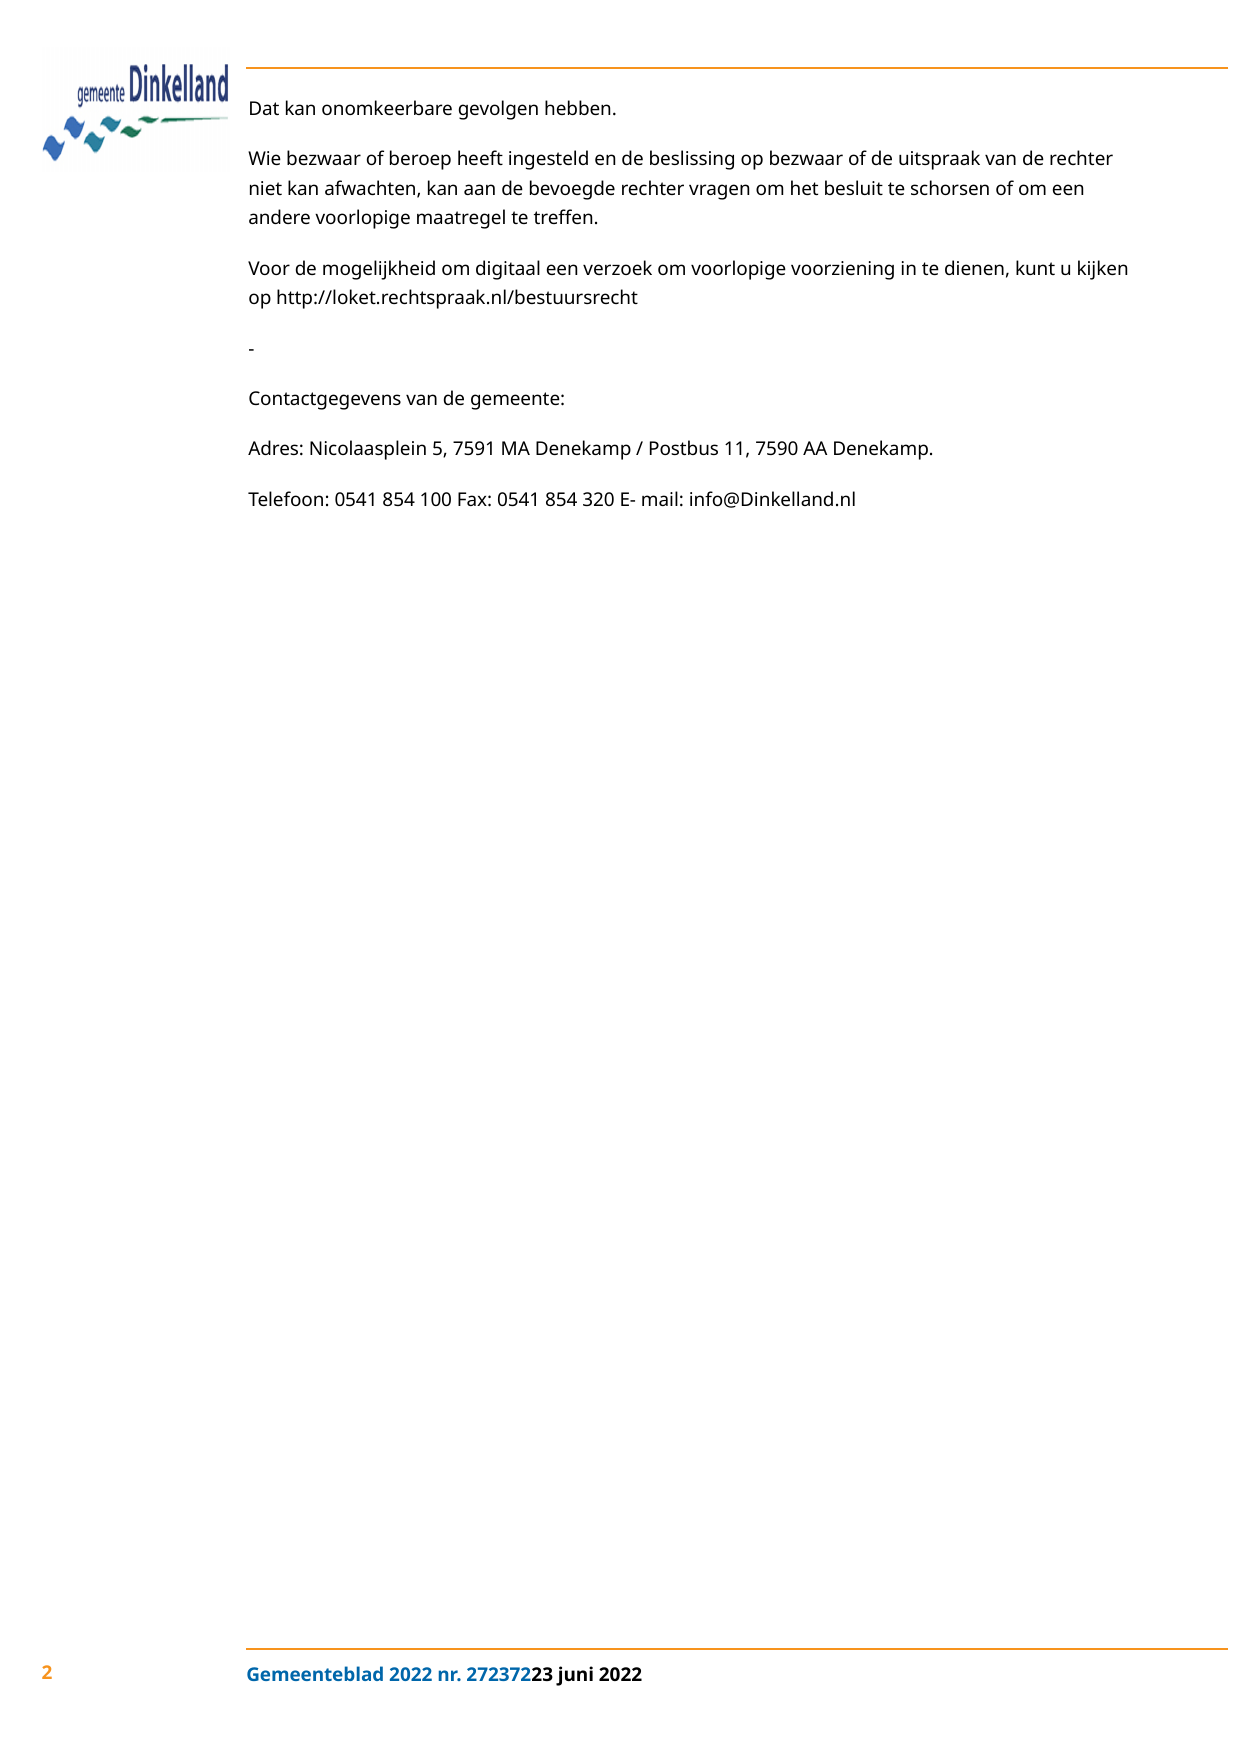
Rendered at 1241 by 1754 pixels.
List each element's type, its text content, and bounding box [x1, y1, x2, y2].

text Voor de mogelijkheid om digitaal een verzoek om voorlopige voorziening in te dienen, kunt u kijken op http://loket.rechtspraak.nl/bestuursrecht [248, 255, 1152, 310]
picture [41, 47, 231, 172]
text Dat kan onomkeerbare gevolgen hebben. [248, 95, 1152, 121]
text Wie bezwaar of beroep heeft ingesteld en de beslissing op bezwaar of de uitspraak van de rechter niet kan afwachten, kan aan de bevoegde rechter vragen om het besluit te schorsen of om een andere voorlopige maatregel te treffen. [248, 145, 1152, 230]
text - [248, 335, 1152, 361]
text Adres: Nicolaasplein 5, 7591 MA Denekamp / Postbus 11, 7590 AA Denekamp. [248, 436, 1152, 461]
text Telefoon: 0541 854 100 Fax: 0541 854 320 E- mail: info@Dinkelland.nl [248, 486, 1152, 512]
text Contactgegevens van de gemeente: [248, 385, 1152, 411]
